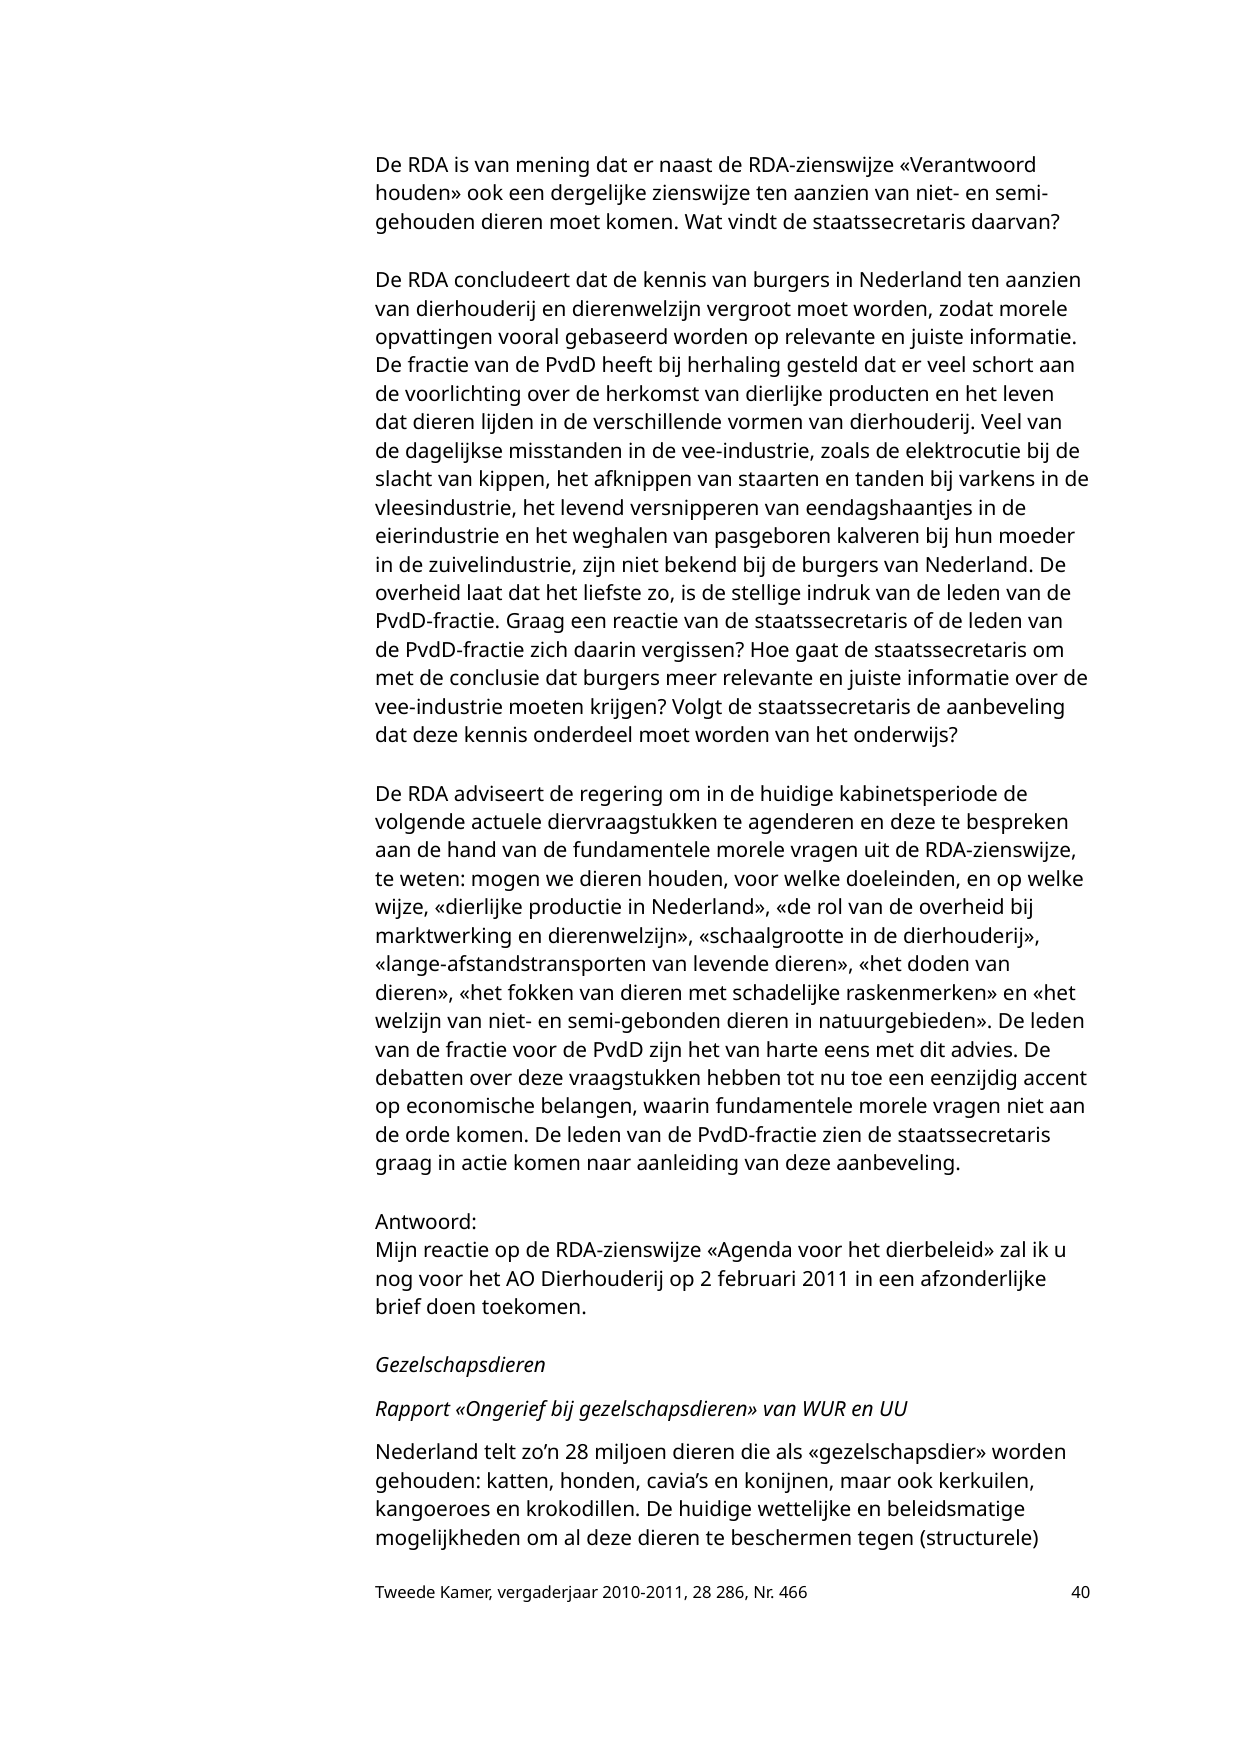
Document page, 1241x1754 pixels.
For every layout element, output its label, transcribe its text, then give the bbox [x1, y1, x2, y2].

text De RDA is van mening dat er naast de RDA-zienswijze «Verantwoord houden» ook een dergelijke zienswijze ten aanzien van niet- en semi-gehouden dieren moet komen. Wat vindt de staatssecretaris daarvan? [375, 150, 1090, 235]
text Gezelschapsdieren [375, 1351, 1090, 1379]
text Antwoord: [375, 1207, 1090, 1235]
text De RDA concludeert dat de kennis van burgers in Nederland ten aanzien van dierhouderij en dierenwelzijn vergroot moet worden, zodat morele opvattingen vooral gebaseerd worden op relevante en juiste informatie. De fractie van de PvdD heeft bij herhaling gesteld dat er veel schort aan de voorlichting over de herkomst van dierlijke producten en het leven dat dieren lijden in de verschillende vormen van dierhouderij. Veel van de dagelijkse misstanden in de vee-industrie, zoals de elektrocutie bij de slacht van kippen, het afknippen van staarten en tanden bij varkens in de vleesindustrie, het levend versnipperen van eendagshaantjes in de eierindustrie en het weghalen van pasgeboren kalveren bij hun moeder in de zuivelindustrie, zijn niet bekend bij de burgers van Nederland. De overheid laat dat het liefste zo, is de stellige indruk van de leden van de PvdD-fractie. Graag een reactie van de staatssecretaris of de leden van de PvdD-fractie zich daarin vergissen? Hoe gaat de staatssecretaris om met de conclusie dat burgers meer relevante en juiste informatie over de vee-industrie moeten krijgen? Volgt de staatssecretaris de aanbeveling dat deze kennis onderdeel moet worden van het onderwijs? [375, 265, 1090, 749]
text Rapport «Ongerief bij gezelschapsdieren» van WUR en UU [375, 1394, 1090, 1422]
text De RDA adviseert de regering om in de huidige kabinetsperiode de volgende actuele diervraagstukken te agenderen en deze te bespreken aan de hand van de fundamentele morele vragen uit de RDA-zienswijze, te weten: mogen we dieren houden, voor welke doeleinden, en op welke wijze, «dierlijke productie in Nederland», «de rol van de overheid bij marktwerking en dierenwelzijn», «schaalgrootte in de dierhouderij», «lange-afstandstransporten van levende dieren», «het doden van dieren», «het fokken van dieren met schadelijke raskenmerken» en «het welzijn van niet- en semi-gebonden dieren in natuurgebieden». De leden van de fractie voor de PvdD zijn het van harte eens met dit advies. De debatten over deze vraagstukken hebben tot nu toe een eenzijdig accent op economische belangen, waarin fundamentele morele vragen niet aan de orde komen. De leden van de PvdD-fractie zien de staatssecretaris graag in actie komen naar aanleiding van deze aanbeveling. [375, 779, 1090, 1177]
text Nederland telt zo’n 28 miljoen dieren die als «gezelschapsdier» worden gehouden: katten, honden, cavia’s en konijnen, maar ook kerkuilen, kangoeroes en krokodillen. De huidige wettelijke en beleidsmatige mogelijkheden om al deze dieren te beschermen tegen (structurele) [375, 1437, 1090, 1551]
text Mijn reactie op de RDA-zienswijze «Agenda voor het dierbeleid» zal ik u nog voor het AO Dierhouderij op 2 februari 2011 in een afzonderlijke brief doen toekomen. [375, 1235, 1090, 1321]
